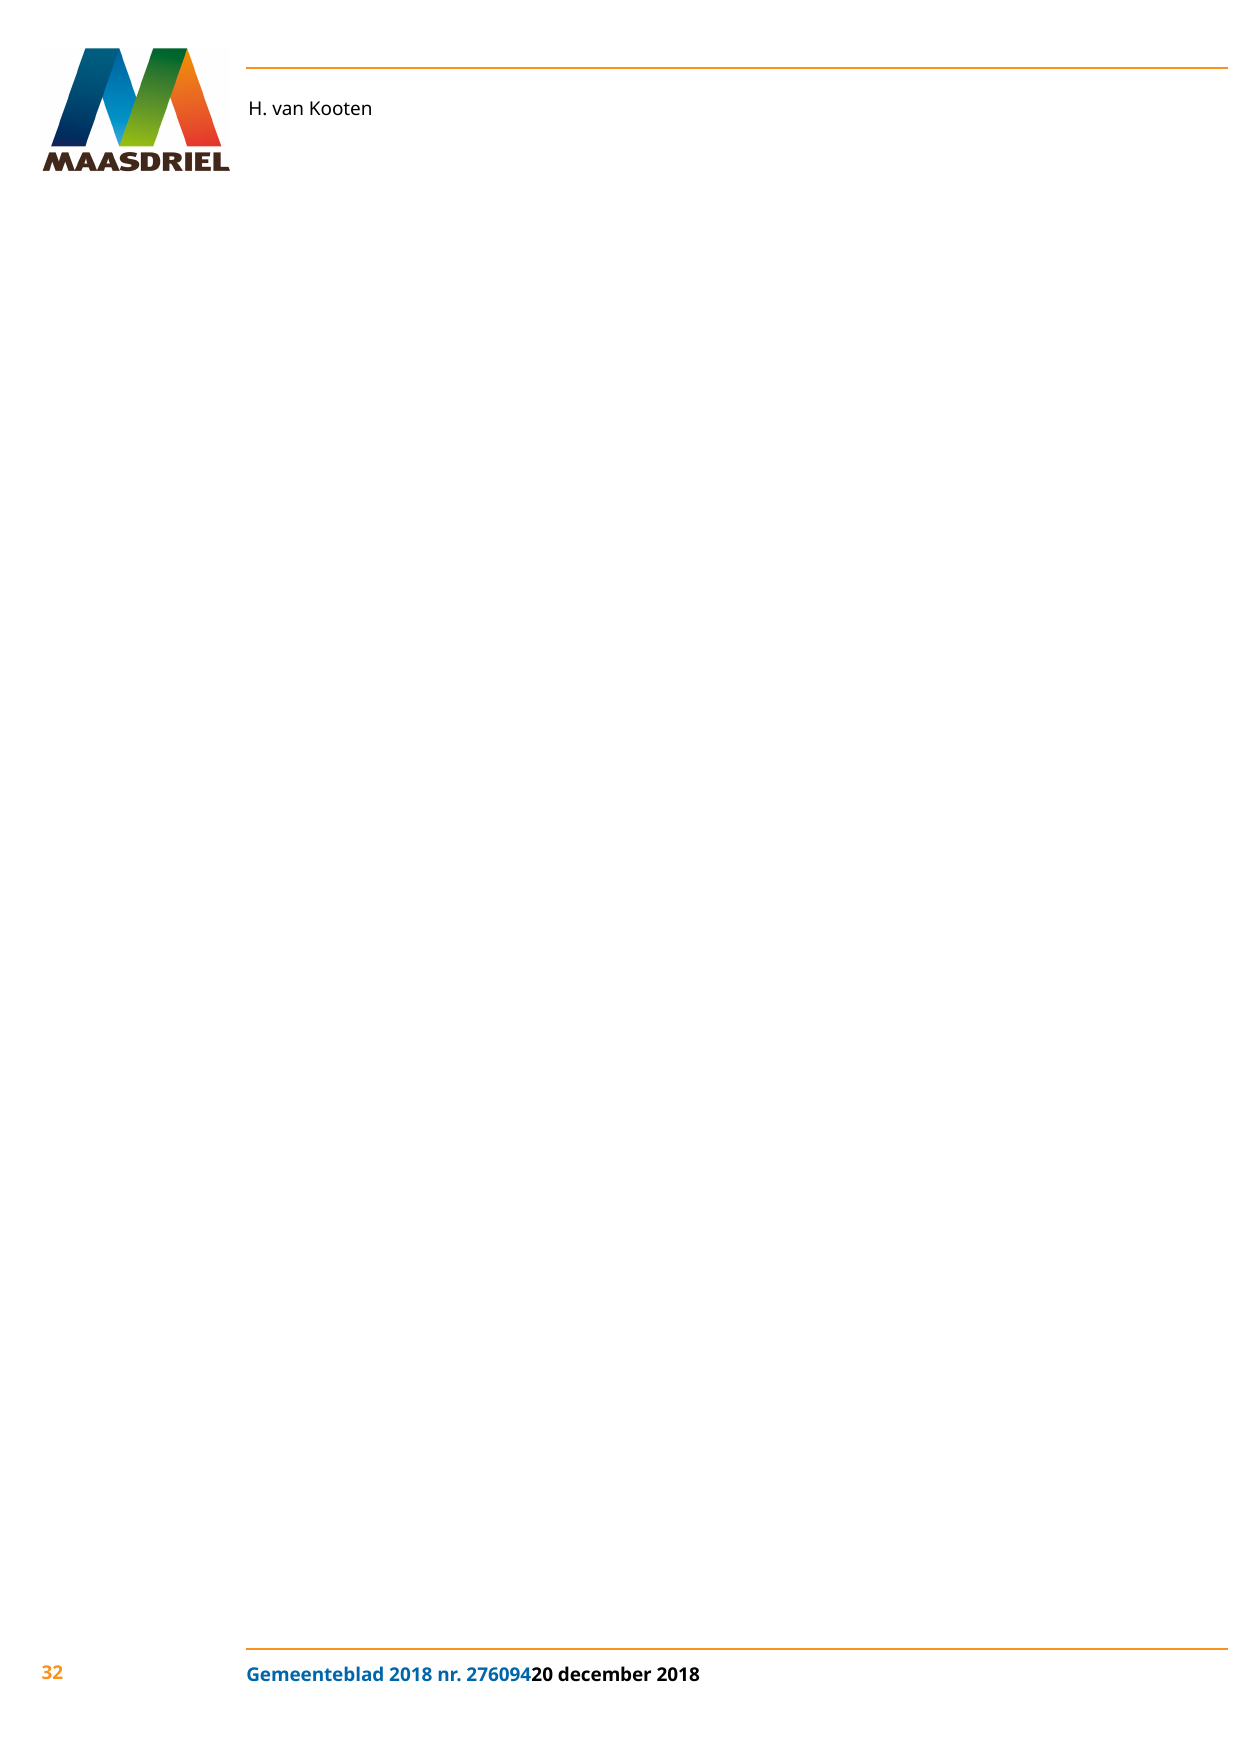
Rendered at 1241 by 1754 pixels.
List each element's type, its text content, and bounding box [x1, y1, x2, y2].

text H. van Kooten [248, 95, 1152, 121]
picture [41, 47, 231, 172]
